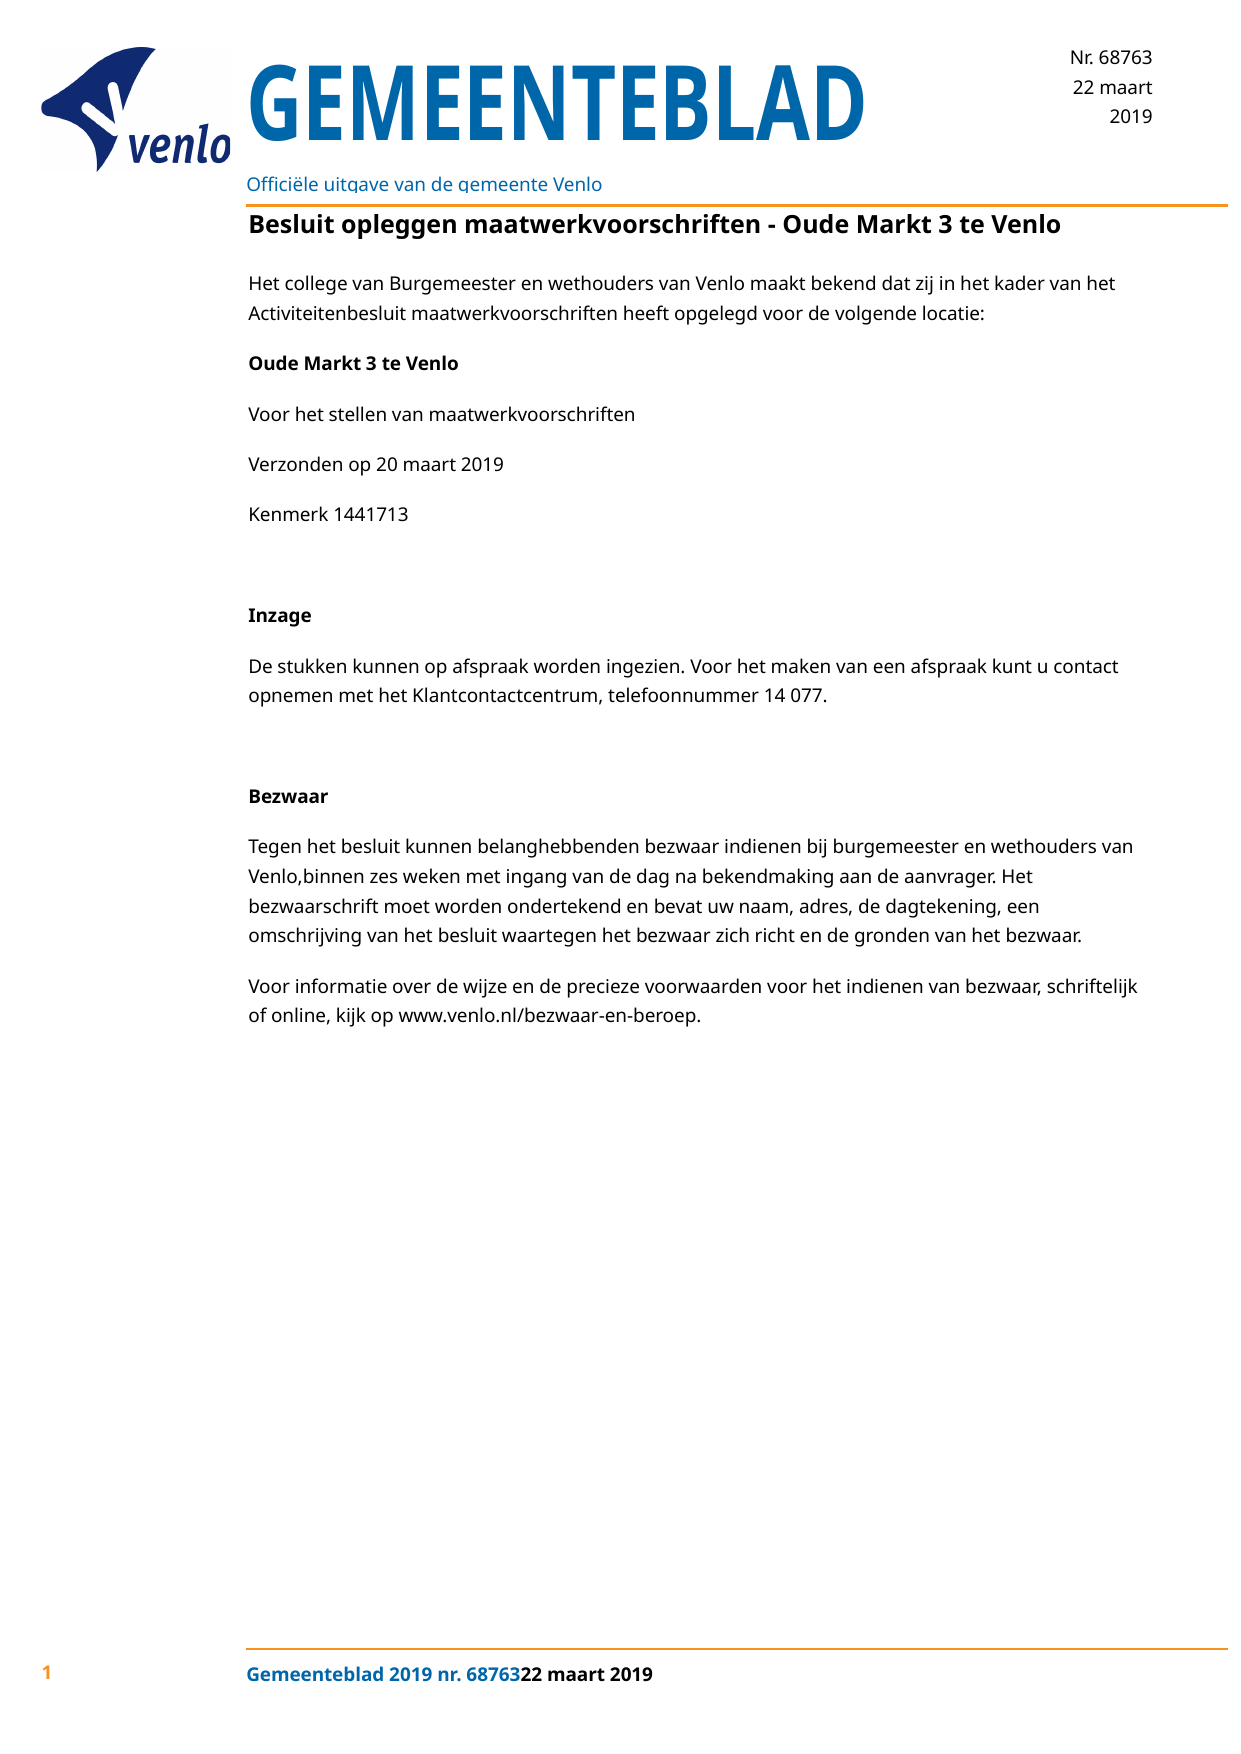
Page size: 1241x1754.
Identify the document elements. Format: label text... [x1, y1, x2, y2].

text Besluit opleggen maatwerkvoorschriften - Oude Markt 3 te Venlo [248, 207, 1152, 241]
picture [41, 47, 231, 172]
text Voor het stellen van maatwerkvoorschriften [248, 401, 1152, 426]
text Bezwaar [248, 783, 1152, 809]
text Oude Markt 3 te Venlo [248, 350, 1152, 376]
text Verzonden op 20 maart 2019 [248, 451, 1152, 477]
text Het college van Burgemeester en wethouders van Venlo maakt bekend dat zij in het kader van het Activiteitenbesluit maatwerkvoorschriften heeft opgelegd voor de volgende locatie: [248, 270, 1152, 326]
text Voor informatie over de wijze en de precieze voorwaarden voor het indienen van bezwaar, schriftelijk of online, kijk op www.venlo.nl/bezwaar-en-beroep. [248, 973, 1152, 1028]
text Inzage [248, 602, 1152, 628]
text Kenmerk 1441713 [248, 502, 1152, 527]
text De stukken kunnen op afspraak worden ingezien. Voor het maken van een afspraak kunt u contact opnemen met het Klantcontactcentrum, telefoonnummer 14 077. [248, 653, 1152, 708]
text Tegen het besluit kunnen belanghebbenden bezwaar indienen bij burgemeester en wethouders van Venlo,binnen zes weken met ingang van de dag na bekendmaking aan de aanvrager. Het bezwaarschrift moet worden ondertekend en bevat uw naam, adres, de dagtekening, een omschrijving van het besluit waartegen het bezwaar zich richt en de gronden van het bezwaar. [248, 834, 1152, 948]
